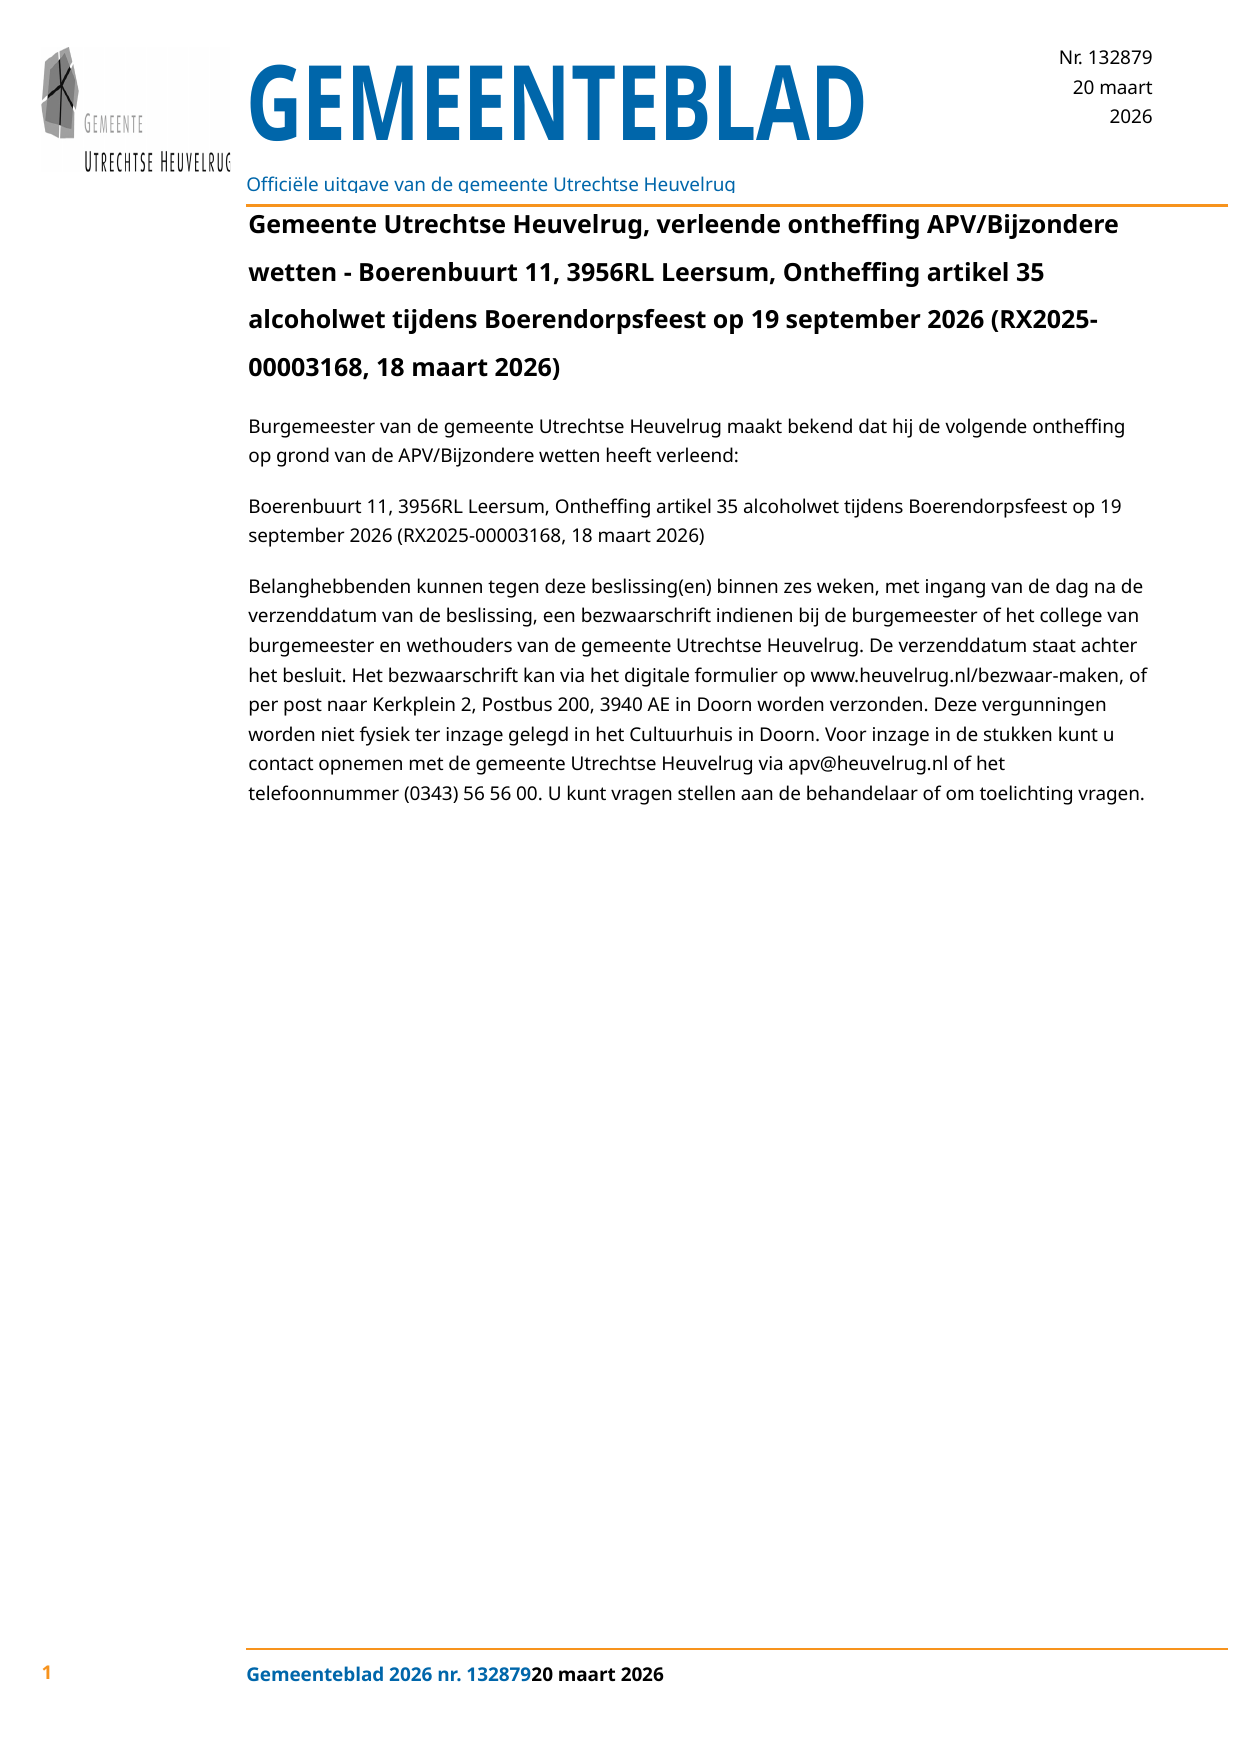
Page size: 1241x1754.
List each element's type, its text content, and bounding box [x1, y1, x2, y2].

text Boerenbuurt 11, 3956RL Leersum, Ontheffing artikel 35 alcoholwet tijdens Boerendorpsfeest op 19 september 2026 (RX2025-00003168, 18 maart 2026) [248, 493, 1152, 548]
text Burgemeester van de gemeente Utrechtse Heuvelrug maakt bekend dat hij de volgende ontheffing op grond van de APV/Bijzondere wetten heeft verleend: [248, 413, 1152, 468]
picture [41, 47, 231, 172]
text Gemeente Utrechtse Heuvelrug, verleende ontheffing APV/Bijzondere wetten - Boerenbuurt 11, 3956RL Leersum, Ontheffing artikel 35 alcoholwet tijdens Boerendorpsfeest op 19 september 2026 (RX2025-00003168, 18 maart 2026) [248, 207, 1152, 384]
text Belanghebbenden kunnen tegen deze beslissing(en) binnen zes weken, met ingang van de dag na de verzenddatum van de beslissing, een bezwaarschrift indienen bij de burgemeester of het college van burgemeester en wethouders van de gemeente Utrechtse Heuvelrug. De verzenddatum staat achter het besluit. Het bezwaarschrift kan via het digitale formulier op www.heuvelrug.nl/bezwaar-maken, of per post naar Kerkplein 2, Postbus 200, 3940 AE in Doorn worden verzonden. Deze vergunningen worden niet fysiek ter inzage gelegd in het Cultuurhuis in Doorn. Voor inzage in de stukken kunt u contact opnemen met de gemeente Utrechtse Heuvelrug via apv@heuvelrug.nl of het telefoonnummer (0343) 56 56 00. U kunt vragen stellen aan de behandelaar of om toelichting vragen. [248, 573, 1152, 806]
